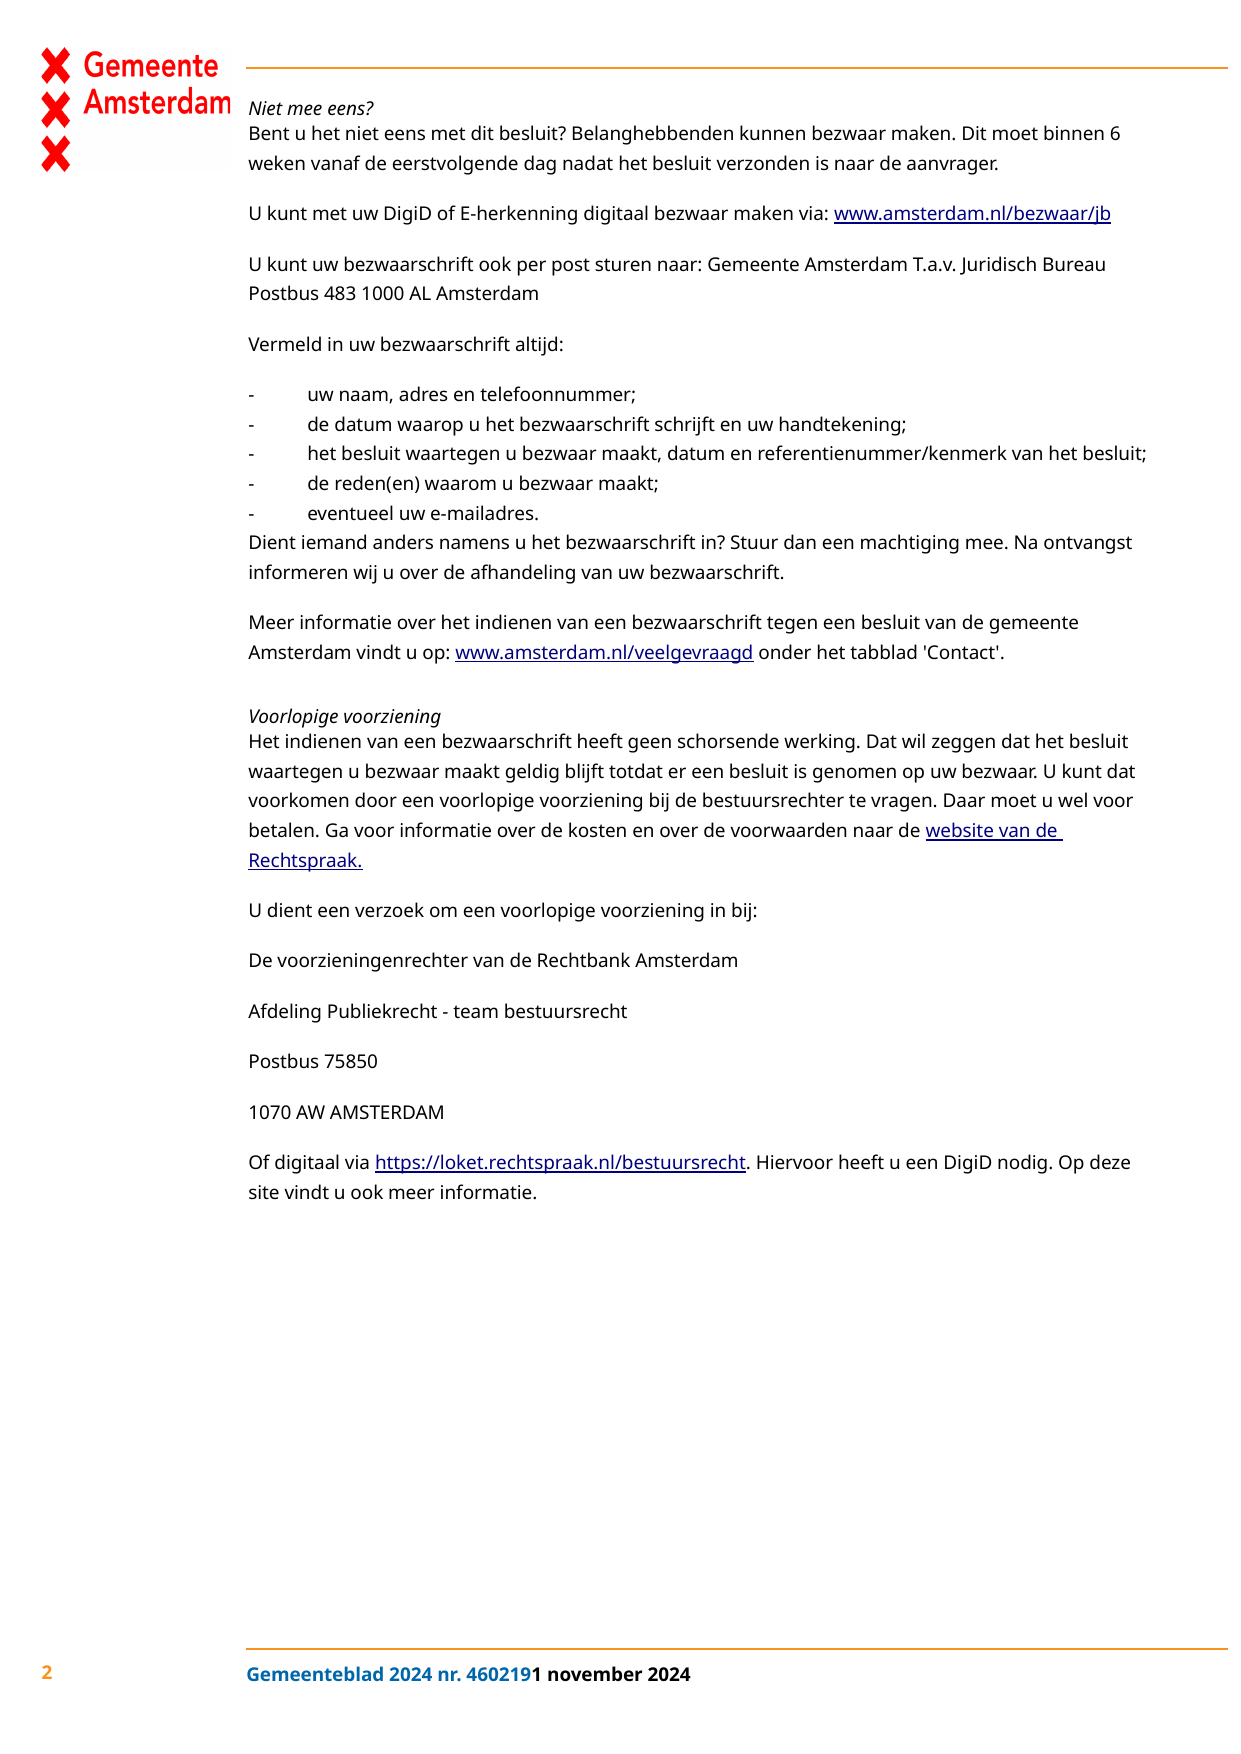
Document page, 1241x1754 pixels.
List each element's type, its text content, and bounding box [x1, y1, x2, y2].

text Niet mee eens? [248, 95, 1152, 121]
text Postbus 75850 [248, 1048, 1152, 1074]
text U dient een verzoek om een voorlopige voorziening in bij: [248, 897, 1152, 923]
list de datum waarop u het bezwaarschrift schrijft en uw handtekening; [248, 411, 1152, 437]
text Voorlopige voorziening [248, 703, 1152, 728]
text U kunt met uw DigiD of E-herkenning digitaal bezwaar maken via: www.amsterdam.nl/bezwaar/jb [248, 201, 1152, 226]
list de reden(en) waarom u bezwaar maakt; [248, 470, 1152, 496]
list het besluit waartegen u bezwaar maakt, datum en referentienummer/kenmerk van het besluit; [248, 441, 1152, 466]
text Meer informatie over het indienen van een bezwaarschrift tegen een besluit van de gemeente Amsterdam vindt u op: www.amsterdam.nl/veelgevraagd onder het tabblad 'Contact'. [248, 609, 1152, 664]
list uw naam, adres en telefoonnummer; [248, 381, 1152, 407]
text 1070 AW AMSTERDAM [248, 1099, 1152, 1125]
text Of digitaal via https://loket.rechtspraak.nl/bestuursrecht. Hiervoor heeft u een DigiD nodig. Op deze site vindt u ook meer informatie. [248, 1149, 1152, 1205]
text Afdeling Publiekrecht - team bestuursrecht [248, 998, 1152, 1024]
list eventueel uw e-mailadres. [248, 500, 1152, 525]
picture [41, 47, 231, 172]
text U kunt uw bezwaarschrift ook per post sturen naar: Gemeente Amsterdam T.a.v. Juridisch Bureau Postbus 483 1000 AL Amsterdam [248, 251, 1152, 306]
text Het indienen van een bezwaarschrift heeft geen schorsende werking. Dat wil zeggen dat het besluit waartegen u bezwaar maakt geldig blijft totdat er een besluit is genomen op uw bezwaar. U kunt dat voorkomen door een voorlopige voorziening bij de bestuursrechter te vragen. Daar moet u wel voor betalen. Ga voor informatie over de kosten en over de voorwaarden naar de website van de Rechtspraak. [248, 728, 1152, 873]
text De voorzieningenrechter van de Rechtbank Amsterdam [248, 948, 1152, 973]
text Bent u het niet eens met dit besluit? Belanghebbenden kunnen bezwaar maken. Dit moet binnen 6 weken vanaf de eerstvolgende dag nadat het besluit verzonden is naar de aanvrager. [248, 121, 1152, 176]
text Dient iemand anders namens u het bezwaarschrift in? Stuur dan een machtiging mee. Na ontvangst informeren wij u over de afhandeling van uw bezwaarschrift. [248, 529, 1152, 584]
text Vermeld in uw bezwaarschrift altijd: [248, 331, 1152, 357]
